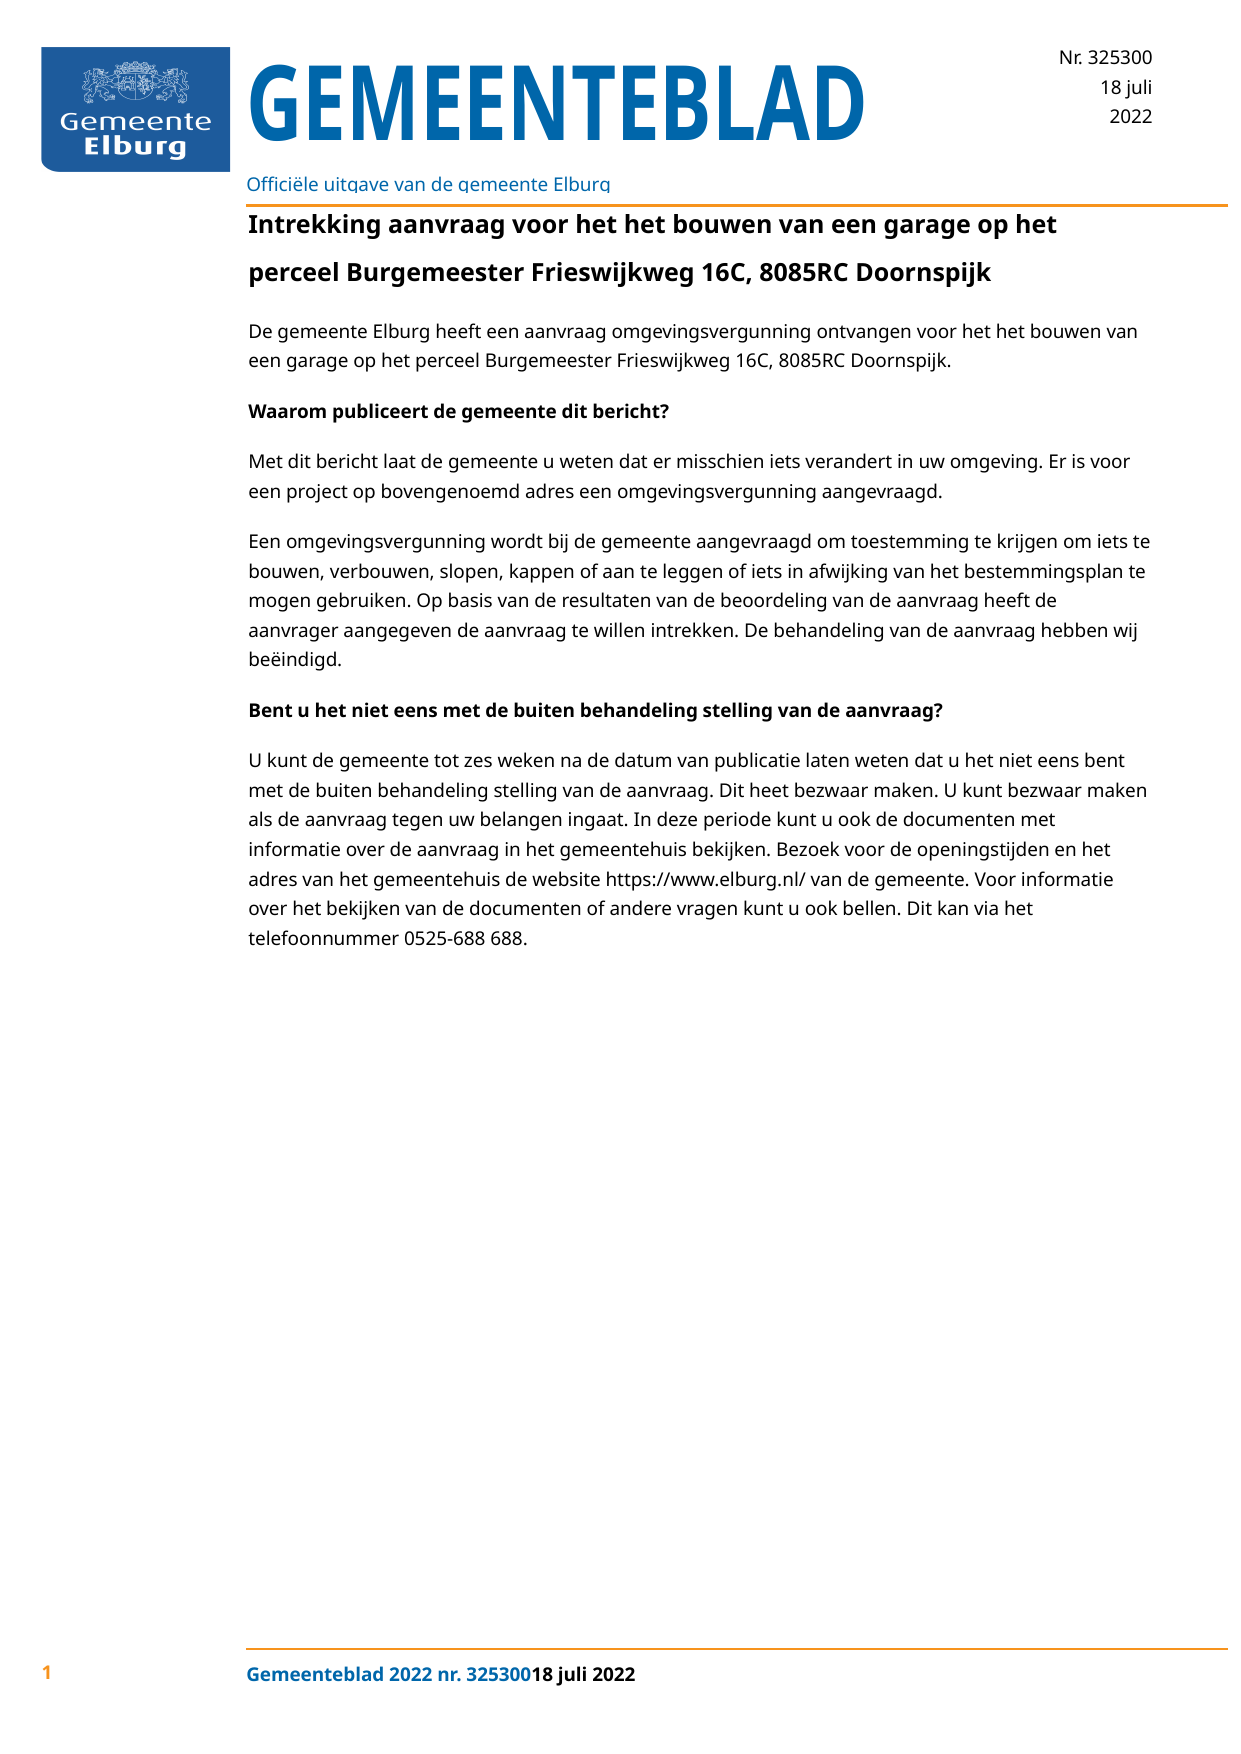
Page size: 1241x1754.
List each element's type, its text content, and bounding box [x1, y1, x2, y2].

picture [41, 47, 231, 172]
text Waarom publiceert de gemeente dit bericht? [248, 398, 1152, 424]
text Intrekking aanvraag voor het het bouwen van een garage op het perceel Burgemeester Frieswijkweg 16C, 8085RC Doornspijk [248, 207, 1152, 288]
text De gemeente Elburg heeft een aanvraag omgevingsvergunning ontvangen voor het het bouwen van een garage op het perceel Burgemeester Frieswijkweg 16C, 8085RC Doornspijk. [248, 318, 1152, 373]
text Met dit bericht laat de gemeente u weten dat er misschien iets verandert in uw omgeving. Er is voor een project op bovengenoemd adres een omgevingsvergunning aangevraagd. [248, 448, 1152, 504]
text Een omgevingsvergunning wordt bij de gemeente aangevraagd om toestemming te krijgen om iets te bouwen, verbouwen, slopen, kappen of aan te leggen of iets in afwijking van het bestemmingsplan te mogen gebruiken. Op basis van de resultaten van de beoordeling van de aanvraag heeft de aanvrager aangegeven de aanvraag te willen intrekken. De behandeling van de aanvraag hebben wij beëindigd. [248, 528, 1152, 672]
text Bent u het niet eens met de buiten behandeling stelling van de aanvraag? [248, 697, 1152, 723]
text U kunt de gemeente tot zes weken na de datum van publicatie laten weten dat u het niet eens bent met de buiten behandeling stelling van de aanvraag. Dit heet bezwaar maken. U kunt bezwaar maken als de aanvraag tegen uw belangen ingaat. In deze periode kunt u ook de documenten met informatie over de aanvraag in het gemeentehuis bekijken. Bezoek voor de openingstijden en het adres van het gemeentehuis de website https://www.elburg.nl/ van de gemeente. Voor informatie over het bekijken van de documenten of andere vragen kunt u ook bellen. Dit kan via het telefoonnummer 0525-688 688. [248, 747, 1152, 951]
